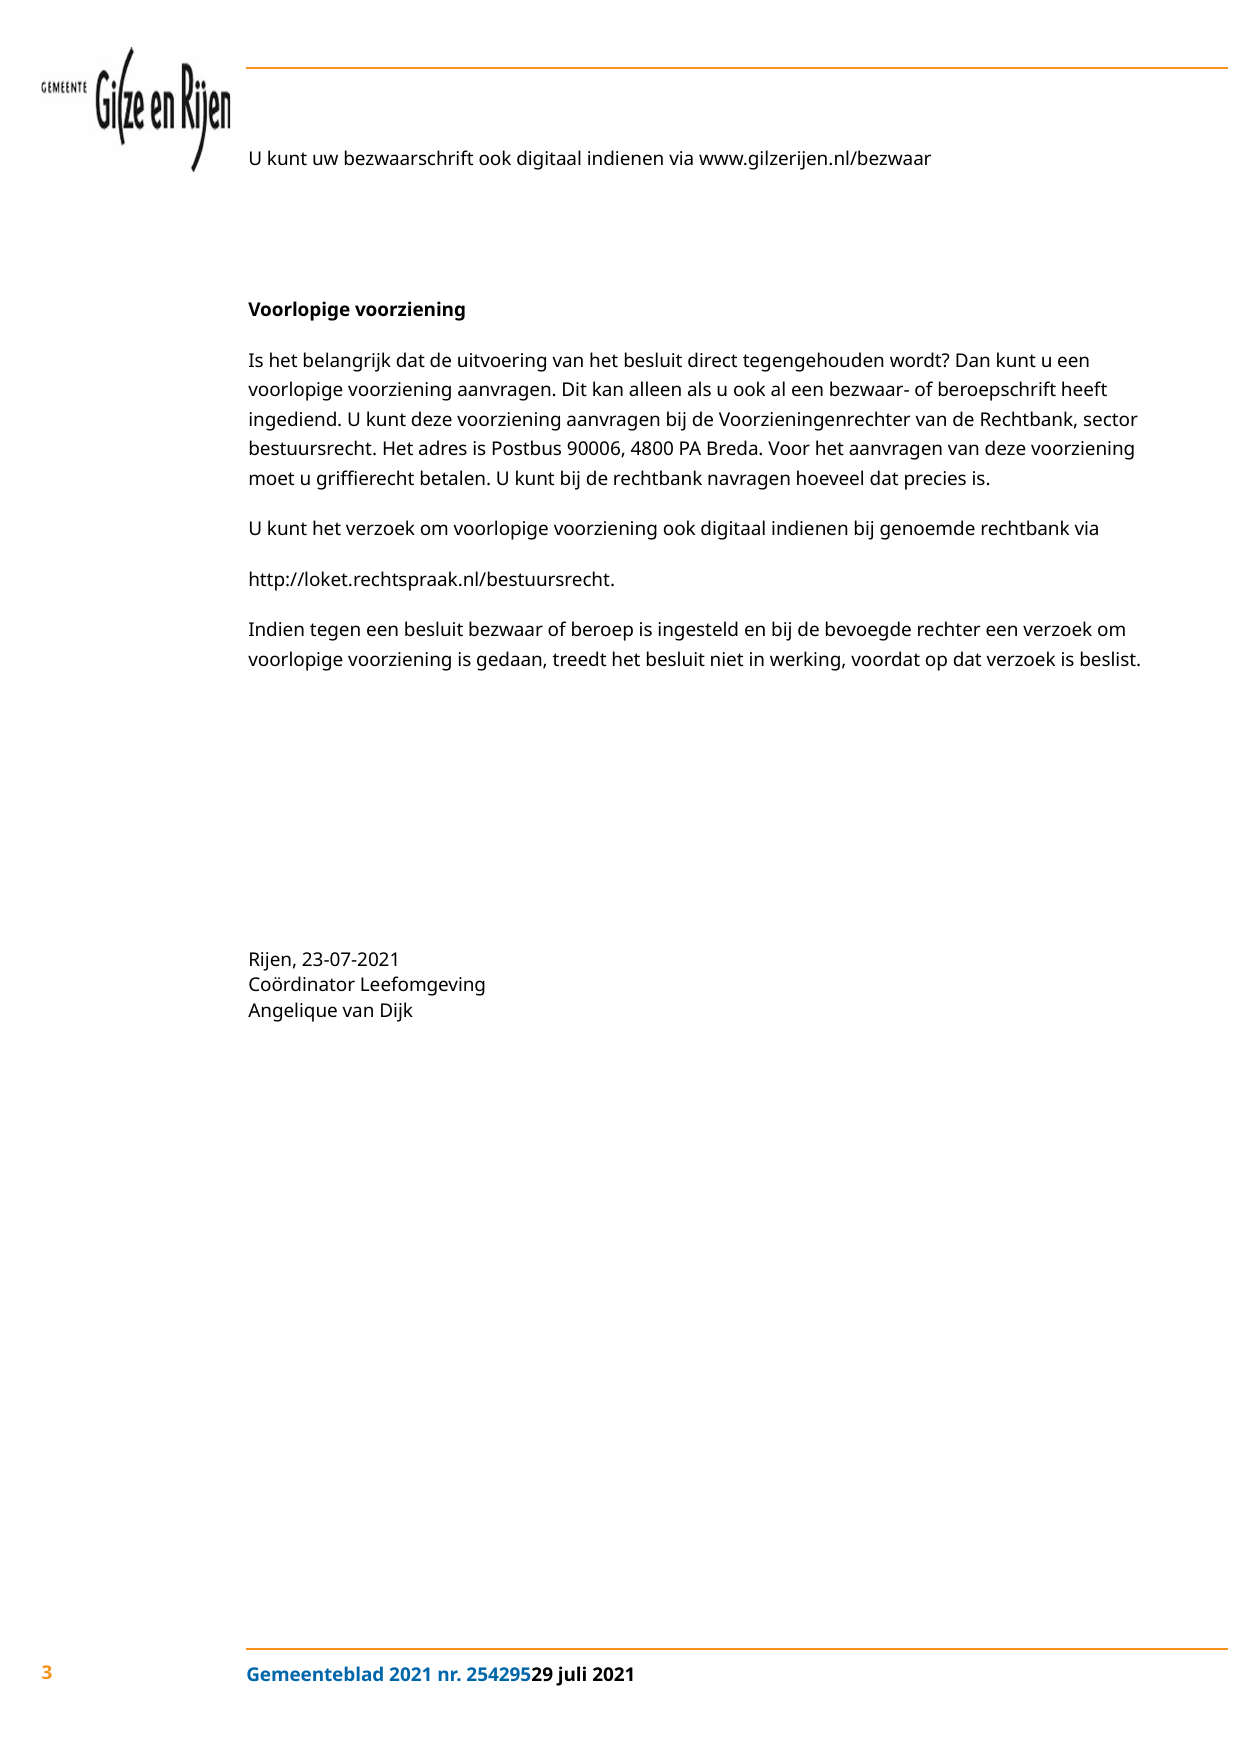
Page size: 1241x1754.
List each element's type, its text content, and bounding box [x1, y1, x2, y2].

text Is het belangrijk dat de uitvoering van het besluit direct tegengehouden wordt? Dan kunt u een voorlopige voorziening aanvragen. Dit kan alleen als u ook al een bezwaar- of beroepschrift heeft ingediend. U kunt deze voorziening aanvragen bij de Voorzieningenrechter van de Rechtbank, sector bestuursrecht. Het adres is Postbus 90006, 4800 PA Breda. Voor het aanvragen van deze voorziening moet u griffierecht betalen. U kunt bij de rechtbank navragen hoeveel dat precies is. [248, 347, 1152, 491]
text Indien tegen een besluit bezwaar of beroep is ingesteld en bij de bevoegde rechter een verzoek om voorlopige voorziening is gedaan, treedt het besluit niet in werking, voordat op dat verzoek is beslist. [248, 616, 1152, 672]
text Voorlopige voorziening [248, 296, 1152, 322]
text Rijen, 23-07-2021 [248, 946, 1152, 972]
text U kunt het verzoek om voorlopige voorziening ook digitaal indienen bij genoemde rechtbank via [248, 516, 1152, 541]
text http://loket.rechtspraak.nl/bestuursrecht. [248, 566, 1152, 592]
text Coördinator Leefomgeving [248, 972, 1152, 997]
text Angelique van Dijk [248, 997, 1152, 1023]
text U kunt uw bezwaarschrift ook digitaal indienen via www.gilzerijen.nl/bezwaar [248, 145, 1152, 171]
picture [41, 47, 231, 172]
